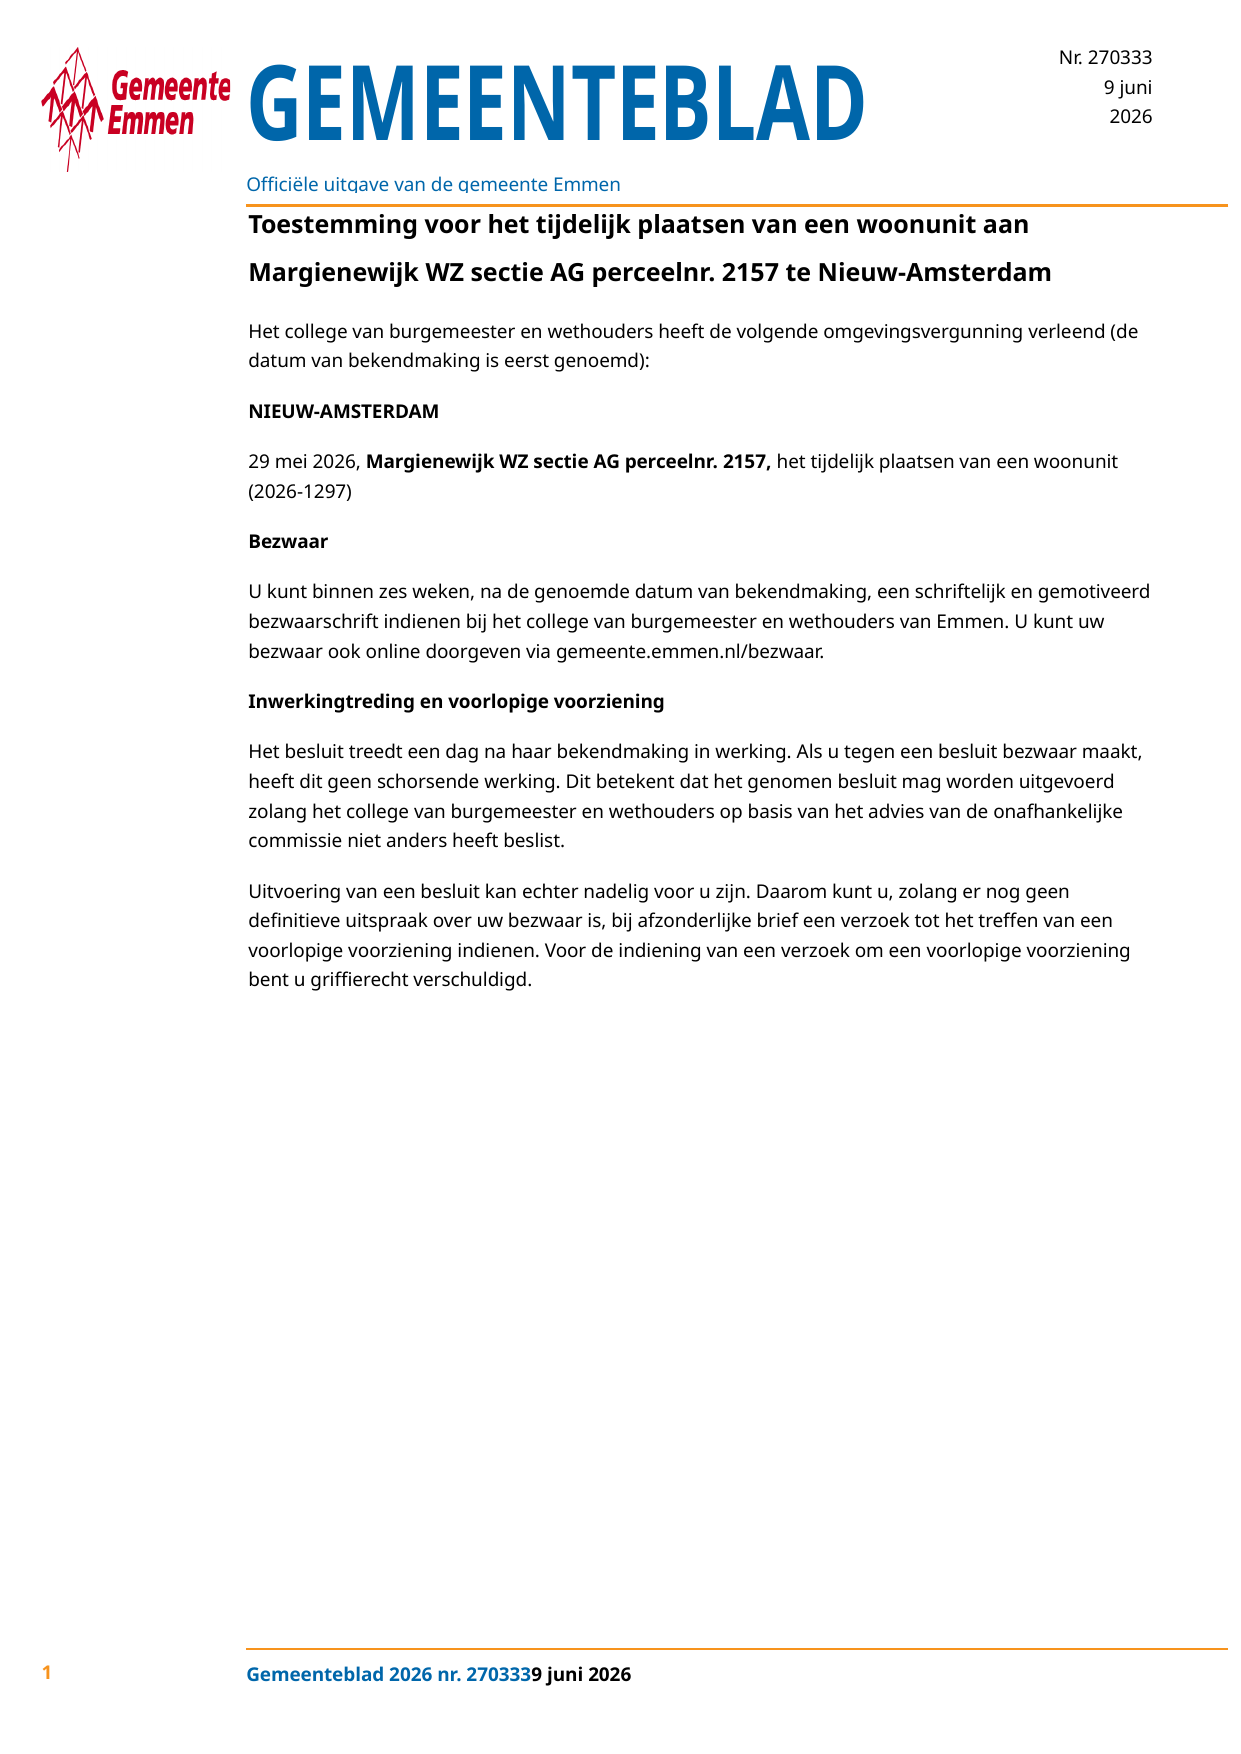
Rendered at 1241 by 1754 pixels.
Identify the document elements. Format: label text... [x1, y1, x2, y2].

text NIEUW-AMSTERDAM [248, 398, 1152, 424]
text Toestemming voor het tijdelijk plaatsen van een woonunit aan Margienewijk WZ sectie AG perceelnr. 2157 te Nieuw-Amsterdam [248, 207, 1152, 288]
text U kunt binnen zes weken, na de genoemde datum van bekendmaking, een schriftelijk en gemotiveerd bezwaarschrift indienen bij het college van burgemeester en wethouders van Emmen. U kunt uw bezwaar ook online doorgeven via gemeente.emmen.nl/bezwaar. [248, 579, 1152, 664]
text Bezwaar [248, 528, 1152, 554]
text Uitvoering van een besluit kan echter nadelig voor u zijn. Daarom kunt u, zolang er nog geen definitieve uitspraak over uw bezwaar is, bij afzonderlijke brief een verzoek tot het treffen van een voorlopige voorziening indienen. Voor de indiening van een verzoek om een voorlopige voorziening bent u griffierecht verschuldigd. [248, 878, 1152, 992]
text 29 mei 2026, Margienewijk WZ sectie AG perceelnr. 2157, het tijdelijk plaatsen van een woonunit (2026-1297) [248, 448, 1152, 504]
text Het besluit treedt een dag na haar bekendmaking in werking. Als u tegen een besluit bezwaar maakt, heeft dit geen schorsende werking. Dit betekent dat het genomen besluit mag worden uitgevoerd zolang het college van burgemeester en wethouders op basis van het advies van de onafhankelijke commissie niet anders heeft beslist. [248, 739, 1152, 853]
text Inwerkingtreding en voorlopige voorziening [248, 688, 1152, 714]
picture [41, 47, 231, 172]
text Het college van burgemeester en wethouders heeft de volgende omgevingsvergunning verleend (de datum van bekendmaking is eerst genoemd): [248, 318, 1152, 373]
